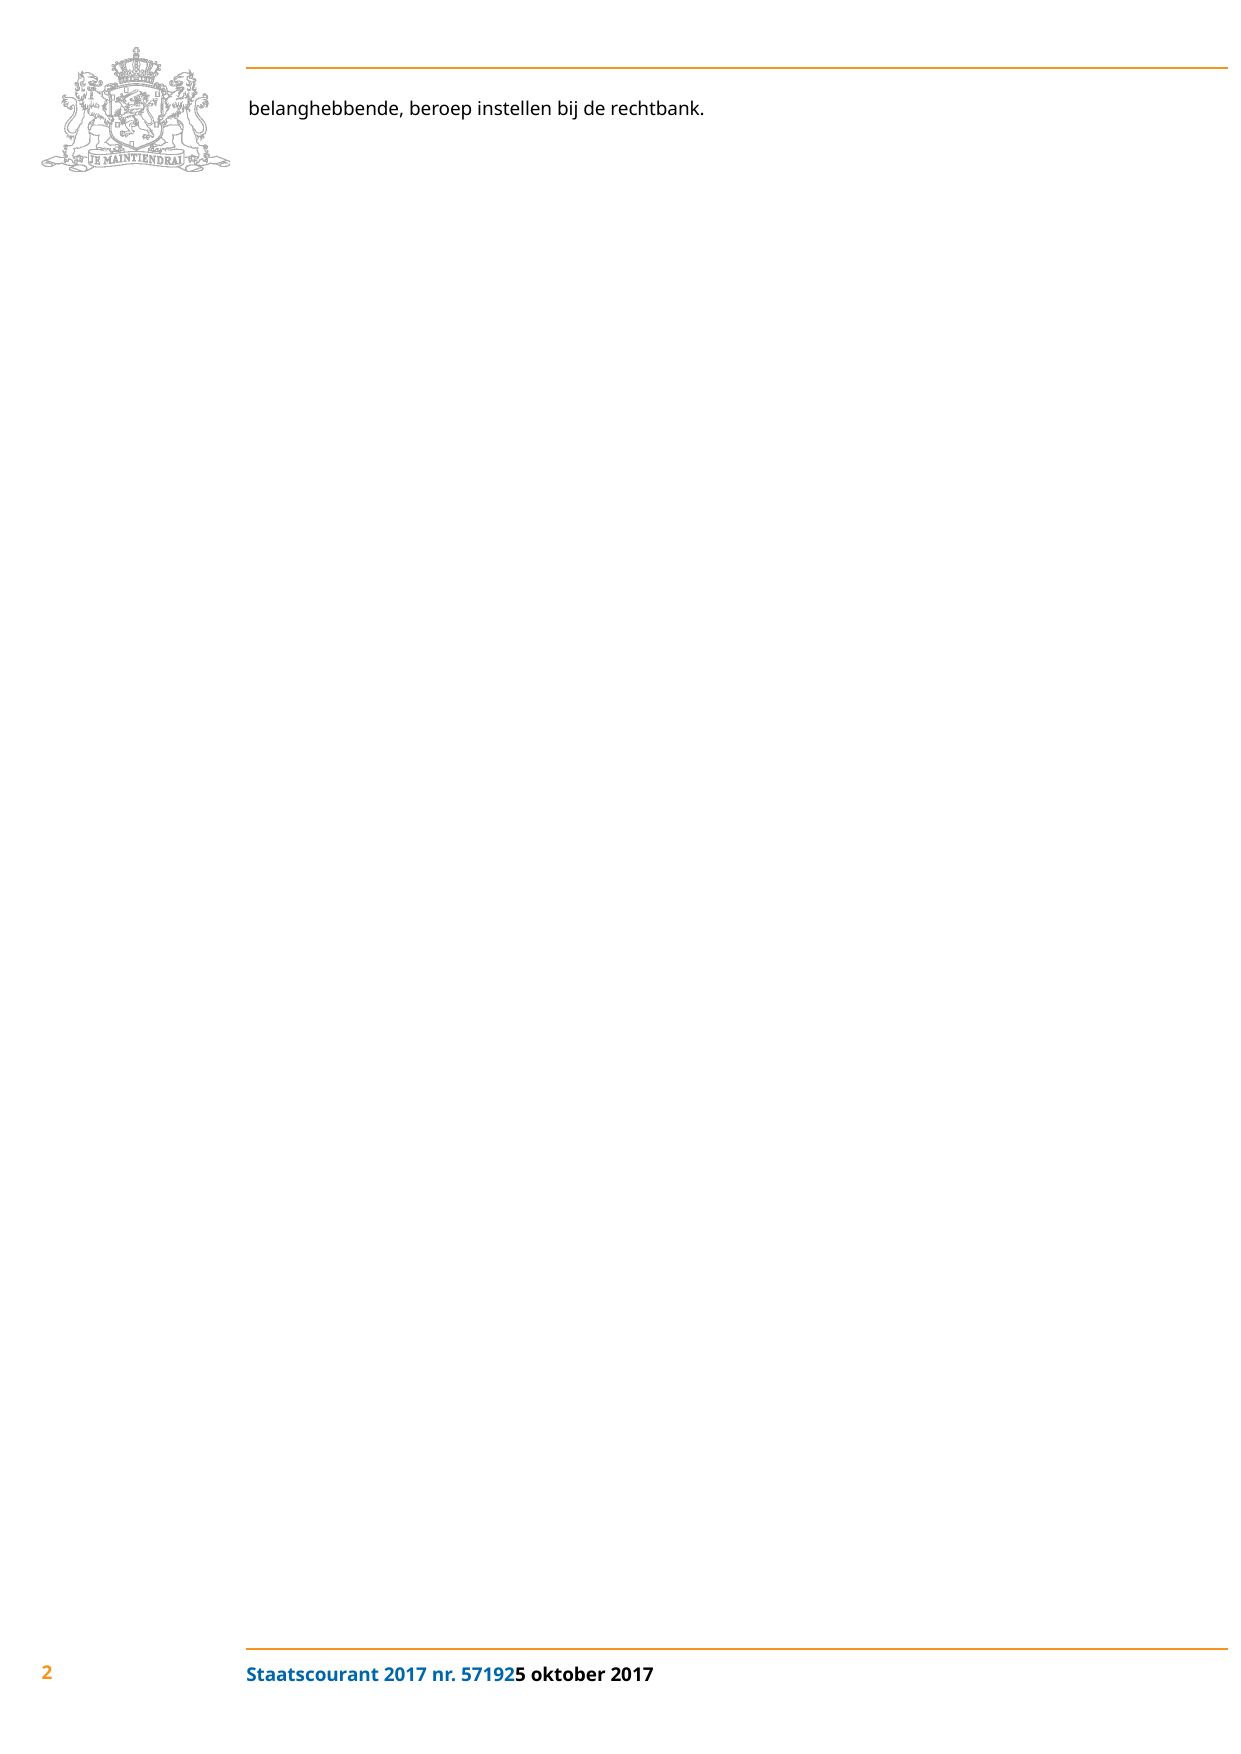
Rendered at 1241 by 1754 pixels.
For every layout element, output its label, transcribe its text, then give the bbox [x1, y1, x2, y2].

text belanghebbende, beroep instellen bij de rechtbank. [248, 95, 1152, 121]
picture [41, 47, 231, 172]
